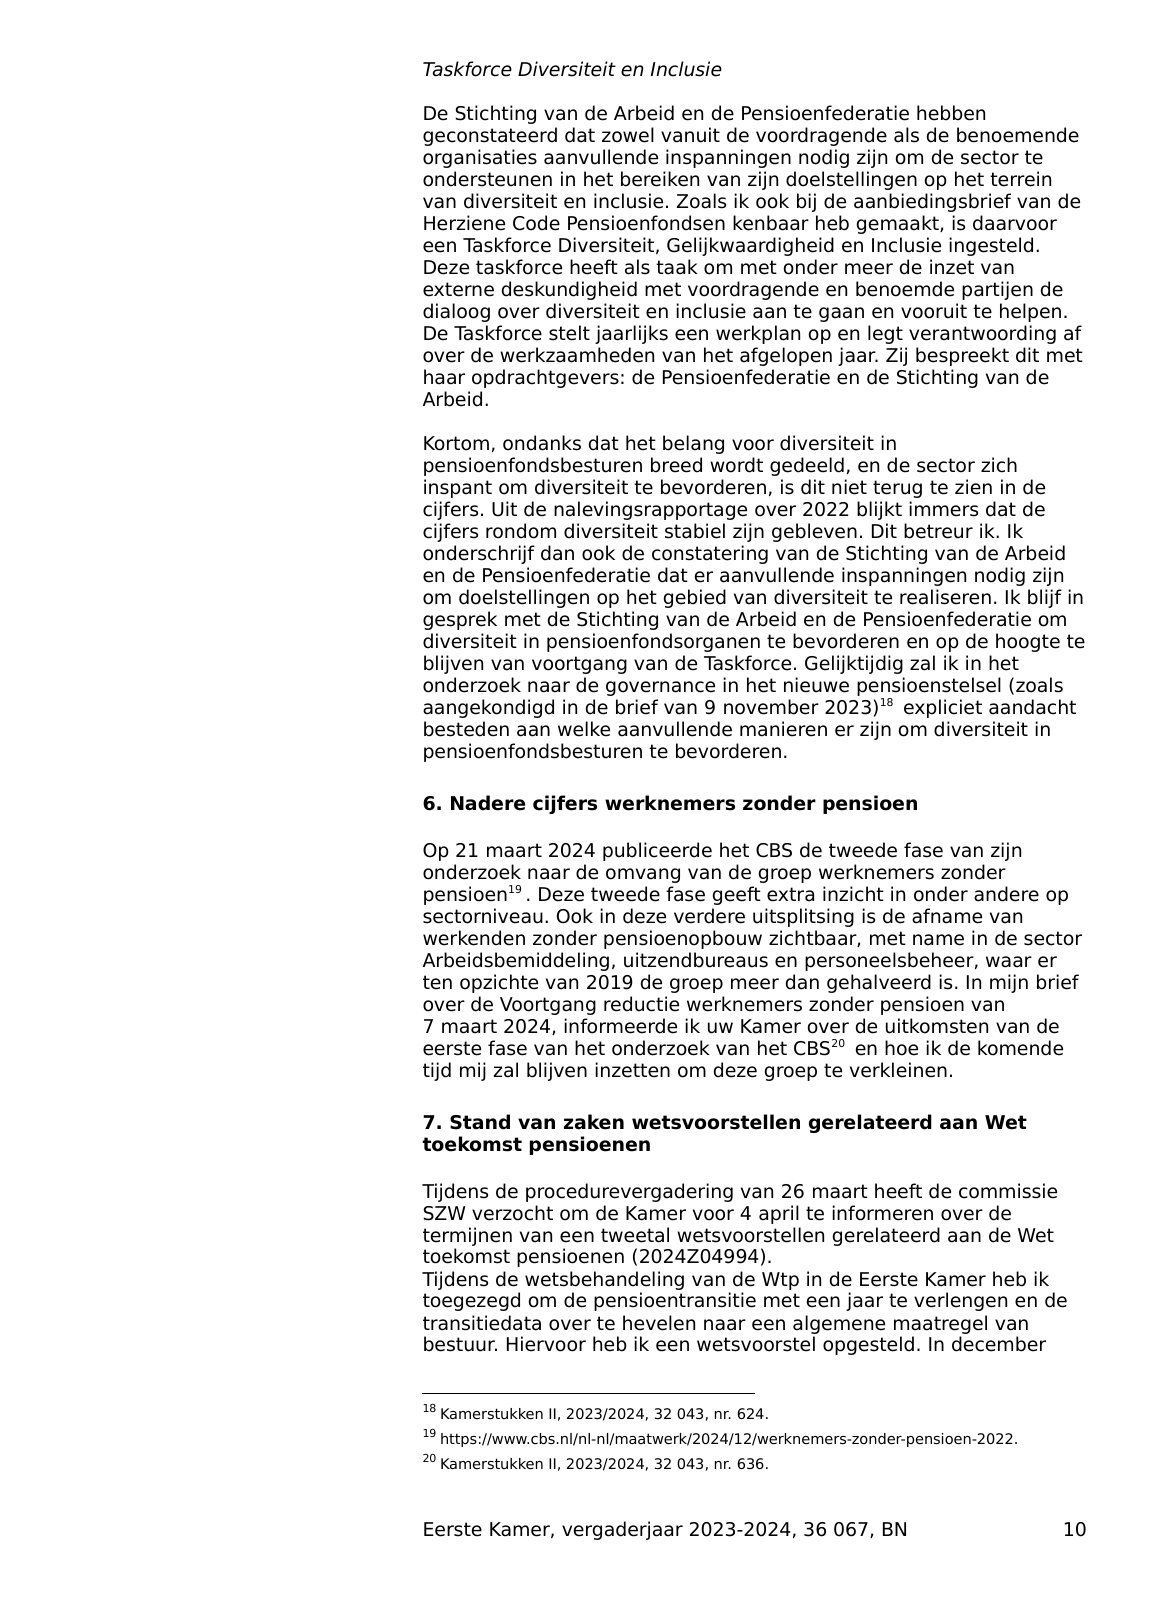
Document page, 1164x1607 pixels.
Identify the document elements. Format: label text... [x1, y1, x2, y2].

text Kamerstukken II, 2023/2024, 32 043, nr. 624. [422, 1402, 1087, 1424]
text Tijdens de wetsbehandeling van de Wtp in de Eerste Kamer heb ik toegezegd om de pensioentransitie met een jaar te verlengen en de transitiedata over te hevelen naar een algemene maatregel van bestuur. Hiervoor heb ik een wetsvoorstel opgesteld. In december [422, 1268, 1087, 1356]
text https://www.cbs.nl/nl-nl/maatwerk/2024/12/werknemers-zonder-pensioen-2022. [422, 1427, 1087, 1449]
subtitle Taskforce Diversiteit en Inclusie [422, 59, 1087, 81]
text Kortom, ondanks dat het belang voor diversiteit in pensioenfondsbesturen breed wordt gedeeld, en de sector zich inspant om diversiteit te bevorderen, is dit niet terug te zien in de cijfers. Uit de nalevingsrapportage over 2022 blijkt immers dat de cijfers rondom diversiteit stabiel zijn gebleven. Dit betreur ik. Ik onderschrijf dan ook de constatering van de Stichting van de Arbeid en de Pensioenfederatie dat er aanvullende inspanningen nodig zijn om doelstellingen op het gebied van diversiteit te realiseren. Ik blijf in gesprek met de Stichting van de Arbeid en de Pensioenfederatie om diversiteit in pensioenfondsorganen te bevorderen en op de hoogte te blijven van voortgang van de Taskforce. Gelijktijdig zal ik in het onderzoek naar de governance in het nieuwe pensioenstelsel (zoals aangekondigd in de brief van 9 november 2023) expliciet aandacht besteden aan welke aanvullende manieren er zijn om diversiteit in pensioenfondsbesturen te bevorderen. [422, 433, 1087, 763]
subtitle 6. Nadere cijfers werknemers zonder pensioen [422, 793, 1087, 815]
subtitle 7. Stand van zaken wetsvoorstellen gerelateerd aan Wet toekomst pensioenen [422, 1112, 1087, 1156]
text Tijdens de procedurevergadering van 26 maart heeft de commissie SZW verzocht om de Kamer voor 4 april te informeren over de termijnen van een tweetal wetsvoorstellen gerelateerd aan de Wet toekomst pensioenen (2024Z04994). [422, 1181, 1087, 1268]
text De Stichting van de Arbeid en de Pensioenfederatie hebben geconstateerd dat zowel vanuit de voordragende als de benoemende organisaties aanvullende inspanningen nodig zijn om de sector te ondersteunen in het bereiken van zijn doelstellingen op het terrein van diversiteit en inclusie. Zoals ik ook bij de aanbiedingsbrief van de Herziene Code Pensioenfondsen kenbaar heb gemaakt, is daarvoor een Taskforce Diversiteit, Gelijkwaardigheid en Inclusie ingesteld. Deze taskforce heeft als taak om met onder meer de inzet van externe deskundigheid met voordragende en benoemde partijen de dialoog over diversiteit en inclusie aan te gaan en vooruit te helpen. De Taskforce stelt jaarlijks een werkplan op en legt verantwoording af over de werkzaamheden van het afgelopen jaar. Zij bespreekt dit met haar opdrachtgevers: de Pensioenfederatie en de Stichting van de Arbeid. [422, 103, 1087, 411]
text Op 21 maart 2024 publiceerde het CBS de tweede fase van zijn onderzoek naar de omvang van de groep werknemers zonder pensioen. Deze tweede fase geeft extra inzicht in onder andere op sectorniveau. Ook in deze verdere uitsplitsing is de afname van werkenden zonder pensioenopbouw zichtbaar, met name in de sector Arbeidsbemiddeling, uitzendbureaus en personeelsbeheer, waar er ten opzichte van 2019 de groep meer dan gehalveerd is. In mijn brief over de Voortgang reductie werknemers zonder pensioen van 7 maart 2024, informeerde ik uw Kamer over de uitkomsten van de eerste fase van het onderzoek van het CBS en hoe ik de komende tijd mij zal blijven inzetten om deze groep te verkleinen. [422, 840, 1087, 1082]
text Kamerstukken II, 2023/2024, 32 043, nr. 636. [422, 1452, 1087, 1474]
